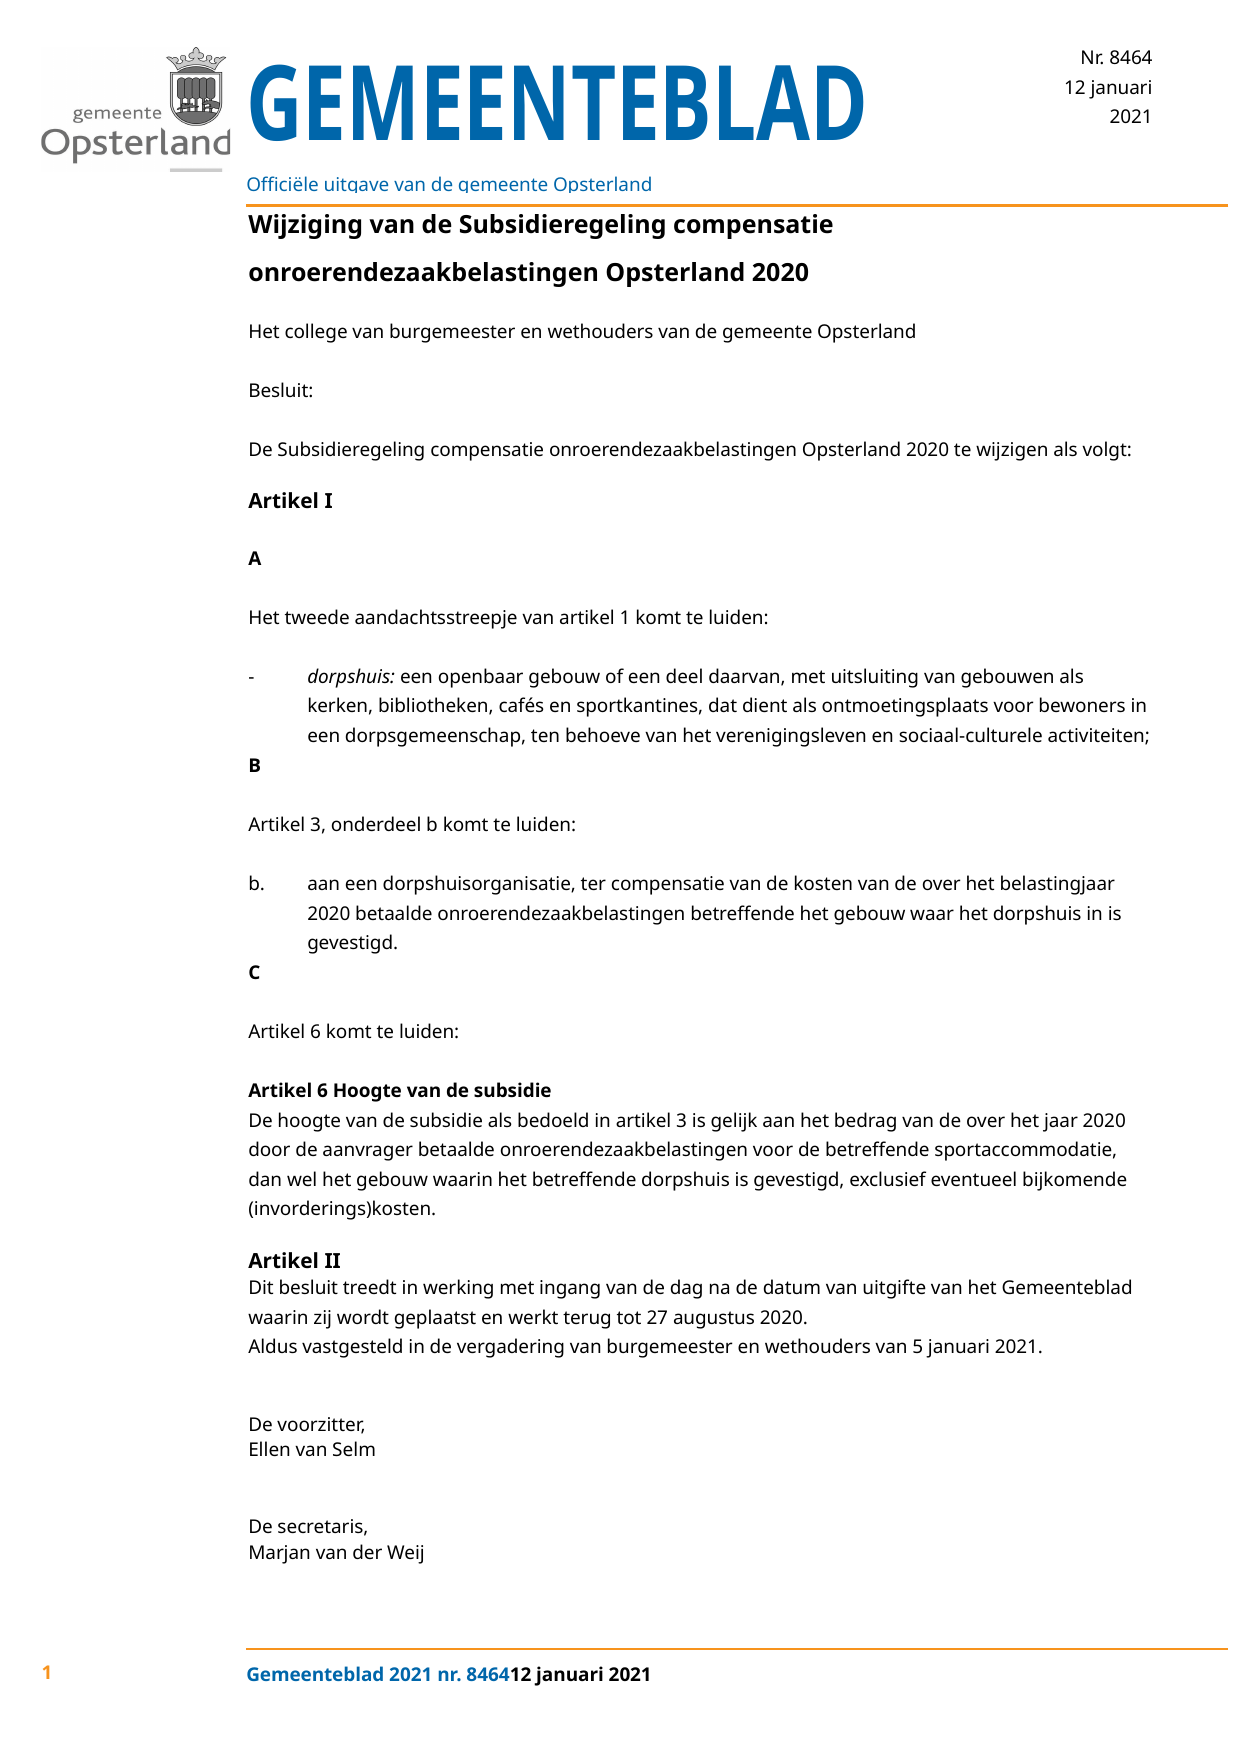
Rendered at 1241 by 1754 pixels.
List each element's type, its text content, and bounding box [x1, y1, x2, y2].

list aan een dorpshuisorganisatie, ter compensatie van de kosten van de over het belastingjaar 2020 betaalde onroerendezaakbelastingen betreffende het gebouw waar het dorpshuis in is gevestigd. [248, 870, 1152, 955]
text Besluit: [248, 377, 1152, 403]
text B [248, 752, 1152, 777]
text C [248, 959, 1152, 984]
picture [41, 47, 231, 172]
text De hoogte van de subsidie als bedoeld in artikel 3 is gelijk aan het bedrag van de over het jaar 2020 door de aanvrager betaalde onroerendezaakbelastingen voor de betreffende sportaccommodatie, dan wel het gebouw waarin het betreffende dorpshuis is gevestigd, exclusief eventueel bijkomende (invorderings)kosten. [248, 1107, 1152, 1221]
text Artikel I [248, 487, 1152, 515]
text De Subsidieregeling compensatie onroerendezaakbelastingen Opsterland 2020 te wijzigen als volgt: [248, 436, 1152, 462]
text Marjan van der Weij [248, 1539, 1152, 1565]
text Aldus vastgesteld in de vergadering van burgemeester en wethouders van 5 januari 2021. [248, 1333, 1152, 1359]
text Het tweede aandachtsstreepje van artikel 1 komt te luiden: [248, 604, 1152, 629]
list dorpshuis: een openbaar gebouw of een deel daarvan, met uitsluiting van gebouwen als kerken, bibliotheken, cafés en sportkantines, dat dient als ontmoetingsplaats voor bewoners in een dorpsgemeenschap, ten behoeve van het verenigingsleven en sociaal-culturele activiteiten; [248, 663, 1152, 748]
text Wijziging van de Subsidieregeling compensatie onroerendezaakbelastingen Opsterland 2020 [248, 207, 1152, 288]
text A [248, 545, 1152, 570]
text De secretaris, [248, 1514, 1152, 1539]
text Ellen van Selm [248, 1436, 1152, 1462]
text De voorzitter, [248, 1411, 1152, 1436]
text Artikel 3, onderdeel b komt te luiden: [248, 811, 1152, 837]
text Artikel 6 Hoogte van de subsidie [248, 1077, 1152, 1103]
text Dit besluit treedt in werking met ingang van de dag na de datum van uitgifte van het Gemeenteblad waarin zij wordt geplaatst en werkt terug tot 27 augustus 2020. [248, 1274, 1152, 1330]
text Het college van burgemeester en wethouders van de gemeente Opsterland [248, 318, 1152, 344]
text Artikel II [248, 1246, 1152, 1274]
text Artikel 6 komt te luiden: [248, 1018, 1152, 1044]
